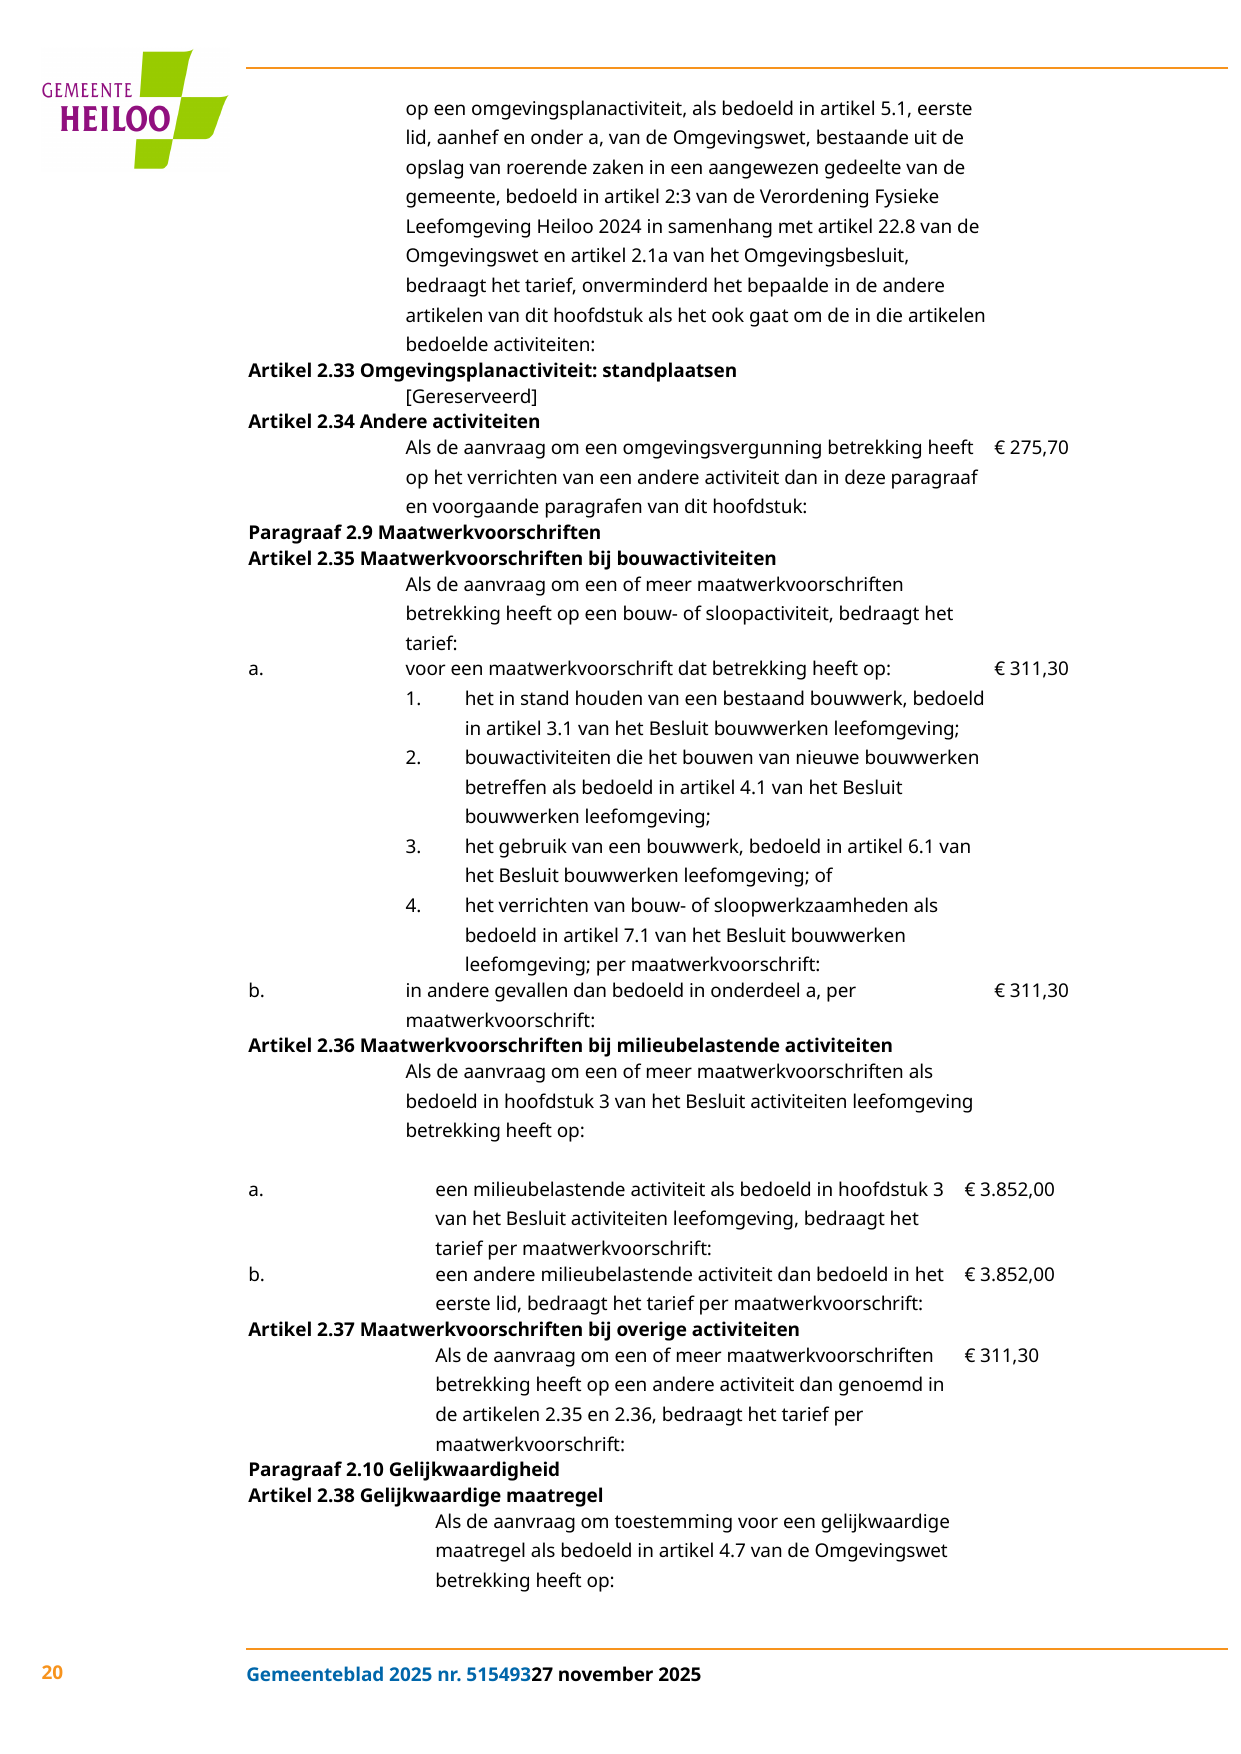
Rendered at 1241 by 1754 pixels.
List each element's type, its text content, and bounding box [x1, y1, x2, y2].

table_cell € 311,30 [964, 1342, 1152, 1456]
table_cell [248, 1508, 435, 1593]
table_cell € 3.852,00 [964, 1261, 1152, 1316]
table_cell [248, 571, 405, 656]
table_cell € 311,30 [994, 977, 1152, 1032]
table_cell Als de aanvraag om een of meer maatwerkvoorschriften als bedoeld in hoofdstuk 3 van het Besluit activiteiten leefomgeving betrekking heeft op: [405, 1058, 994, 1143]
table_cell Artikel 2.33 Omgevingsplanactiviteit: standplaatsen [248, 357, 994, 383]
table_cell b. [248, 977, 405, 1032]
table_cell Als de aanvraag om een of meer maatwerkvoorschriften betrekking heeft op een andere activiteit dan genoemd in de artikelen 2.35 en 2.36, bedraagt het tarief per maatwerkvoorschrift: [435, 1342, 964, 1456]
table_cell [Gereserveerd] [405, 383, 994, 409]
table_cell [248, 95, 405, 357]
table_cell € 275,70 [994, 434, 1152, 519]
table_cell Artikel 2.35 Maatwerkvoorschriften bij bouwactiviteiten [248, 545, 994, 571]
table_cell [994, 357, 1152, 383]
table_cell Artikel 2.34 Andere activiteiten [248, 409, 994, 434]
table_cell [964, 1508, 1152, 1593]
table_cell [994, 95, 1152, 357]
table_cell [248, 1058, 405, 1143]
table_cell [248, 1342, 435, 1456]
table_cell € 311,30 [994, 656, 1152, 977]
table_cell Als de aanvraag om toestemming voor een gelijkwaardige maatregel als bedoeld in artikel 4.7 van de Omgevingswet betrekking heeft op: [435, 1508, 964, 1593]
table_cell [964, 1456, 1152, 1482]
table_header a. [248, 1176, 435, 1261]
table_cell Artikel 2.36 Maatwerkvoorschriften bij milieubelastende activiteiten [248, 1033, 994, 1058]
table_cell a. [248, 656, 405, 977]
table_cell Artikel 2.38 Gelijkwaardige maatregel [248, 1482, 964, 1508]
table_cell [964, 1482, 1152, 1508]
table_cell Paragraaf 2.9 Maatwerkvoorschriften [248, 519, 994, 545]
table_header € 3.852,00 [964, 1176, 1152, 1261]
picture [41, 47, 231, 172]
table_cell Als de aanvraag om een omgevingsvergunning betrekking heeft op het verrichten van een andere activiteit dan in deze paragraaf en voorgaande paragrafen van dit hoofdstuk: [405, 434, 994, 519]
table_cell [994, 545, 1152, 571]
table_cell [994, 1033, 1152, 1058]
table_cell [994, 1058, 1152, 1143]
table_cell Als de aanvraag om een of meer maatwerkvoorschriften betrekking heeft op een bouw- of sloopactiviteit, bedraagt het tarief: [405, 571, 994, 656]
table_cell Paragraaf 2.10 Gelijkwaardigheid [248, 1456, 964, 1482]
table_cell [994, 409, 1152, 434]
table_cell [248, 383, 405, 409]
table_cell [994, 571, 1152, 656]
table_cell op een omgevingsplanactiviteit, als bedoeld in artikel 5.1, eerste lid, aanhef en onder a, van de Omgevingswet, bestaande uit de opslag van roerende zaken in een aangewezen gedeelte van de gemeente, bedoeld in artikel 2:3 van de Verordening Fysieke Leefomgeving Heiloo 2024 in samenhang met artikel 22.8 van de Omgevingswet en artikel 2.1a van het Omgevingsbesluit, bedraagt het tarief, onverminderd het bepaalde in de andere artikelen van dit hoofdstuk als het ook gaat om de in die artikelen bedoelde activiteiten: [405, 95, 994, 357]
table_cell [964, 1316, 1152, 1342]
table_header een milieubelastende activiteit als bedoeld in hoofdstuk 3 van het Besluit activiteiten leefomgeving, bedraagt het tarief per maatwerkvoorschrift: [435, 1176, 964, 1261]
table_cell een andere milieubelastende activiteit dan bedoeld in het eerste lid, bedraagt het tarief per maatwerkvoorschrift: [435, 1261, 964, 1316]
table_cell [248, 434, 405, 519]
table_cell voor een maatwerkvoorschrift dat betrekking heeft op: het in stand houden van een bestaand bouwwerk, bedoeld in artikel 3.1 van het Besluit bouwwerken leefomgeving; bouwactiviteiten die het bouwen van nieuwe bouwwerken betreffen als bedoeld in artikel 4.1 van het Besluit bouwwerken leefomgeving; het gebruik van een bouwwerk, bedoeld in artikel 6.1 van het Besluit bouwwerken leefomgeving; of het verrichten van bouw- of sloopwerkzaamheden als bedoeld in artikel 7.1 van het Besluit bouwwerken leefomgeving; per maatwerkvoorschrift: [405, 656, 994, 977]
table_cell [994, 519, 1152, 545]
table_cell b. [248, 1261, 435, 1316]
table_cell in andere gevallen dan bedoeld in onderdeel a, per maatwerkvoorschrift: [405, 977, 994, 1032]
table_cell [994, 383, 1152, 409]
table_cell Artikel 2.37 Maatwerkvoorschriften bij overige activiteiten [248, 1316, 964, 1342]
